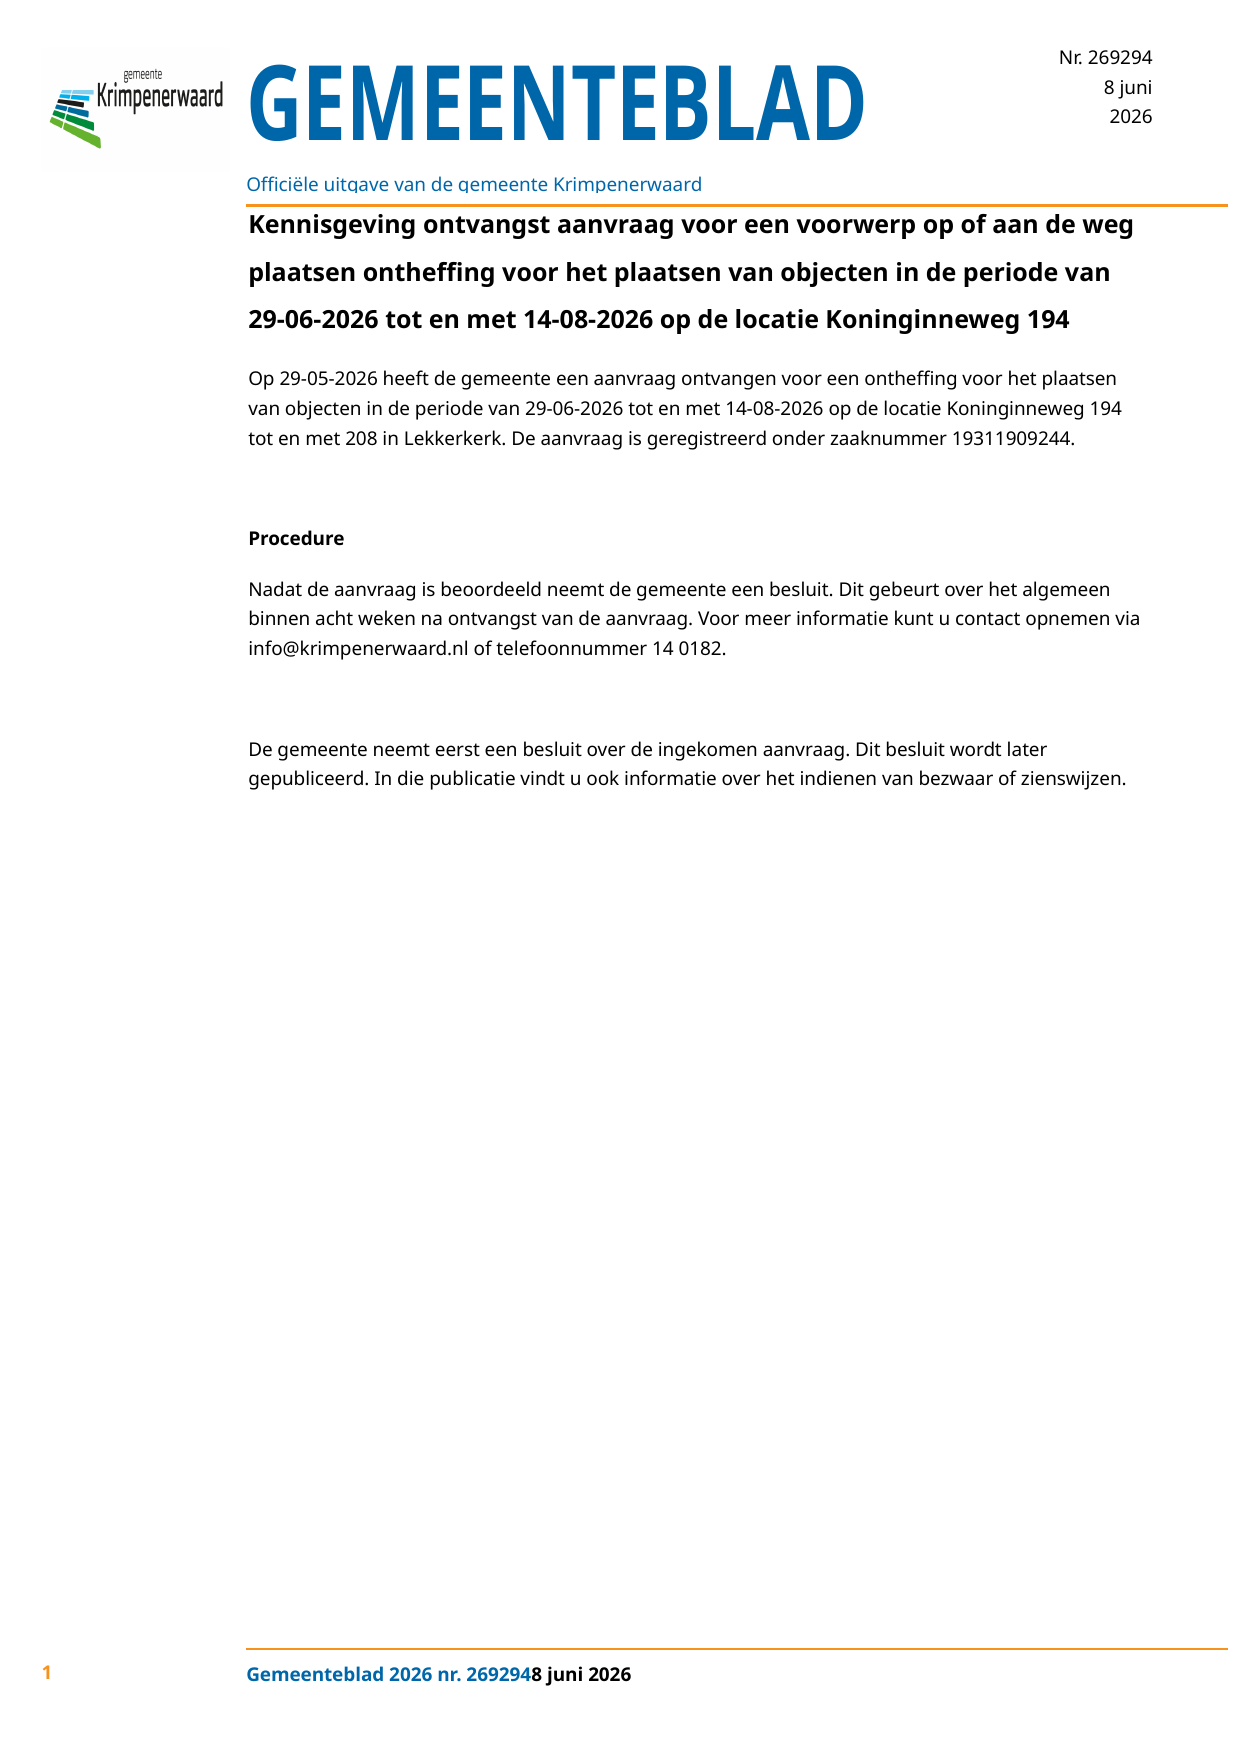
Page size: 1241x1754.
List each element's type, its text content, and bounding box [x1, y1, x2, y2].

text Nadat de aanvraag is beoordeeld neemt de gemeente een besluit. Dit gebeurt over het algemeen binnen acht weken na ontvangst van de aanvraag. Voor meer informatie kunt u contact opnemen via info@krimpenerwaard.nl of telefoonnummer 14 0182. [248, 576, 1152, 661]
text Kennisgeving ontvangst aanvraag voor een voorwerp op of aan de weg plaatsen ontheffing voor het plaatsen van objecten in de periode van 29-06-2026 tot en met 14-08-2026 op de locatie Koninginneweg 194 [248, 207, 1152, 336]
text De gemeente neemt eerst een besluit over de ingekomen aanvraag. Dit besluit wordt later gepubliceerd. In die publicatie vindt u ook informatie over het indienen van bezwaar of zienswijzen. [248, 736, 1152, 791]
text Procedure [248, 526, 1152, 551]
picture [41, 47, 231, 172]
text Op 29-05-2026 heeft de gemeente een aanvraag ontvangen voor een ontheffing voor het plaatsen van objecten in de periode van 29-06-2026 tot en met 14-08-2026 op de locatie Koninginneweg 194 tot en met 208 in Lekkerkerk. De aanvraag is geregistreerd onder zaaknummer 19311909244. [248, 366, 1152, 450]
